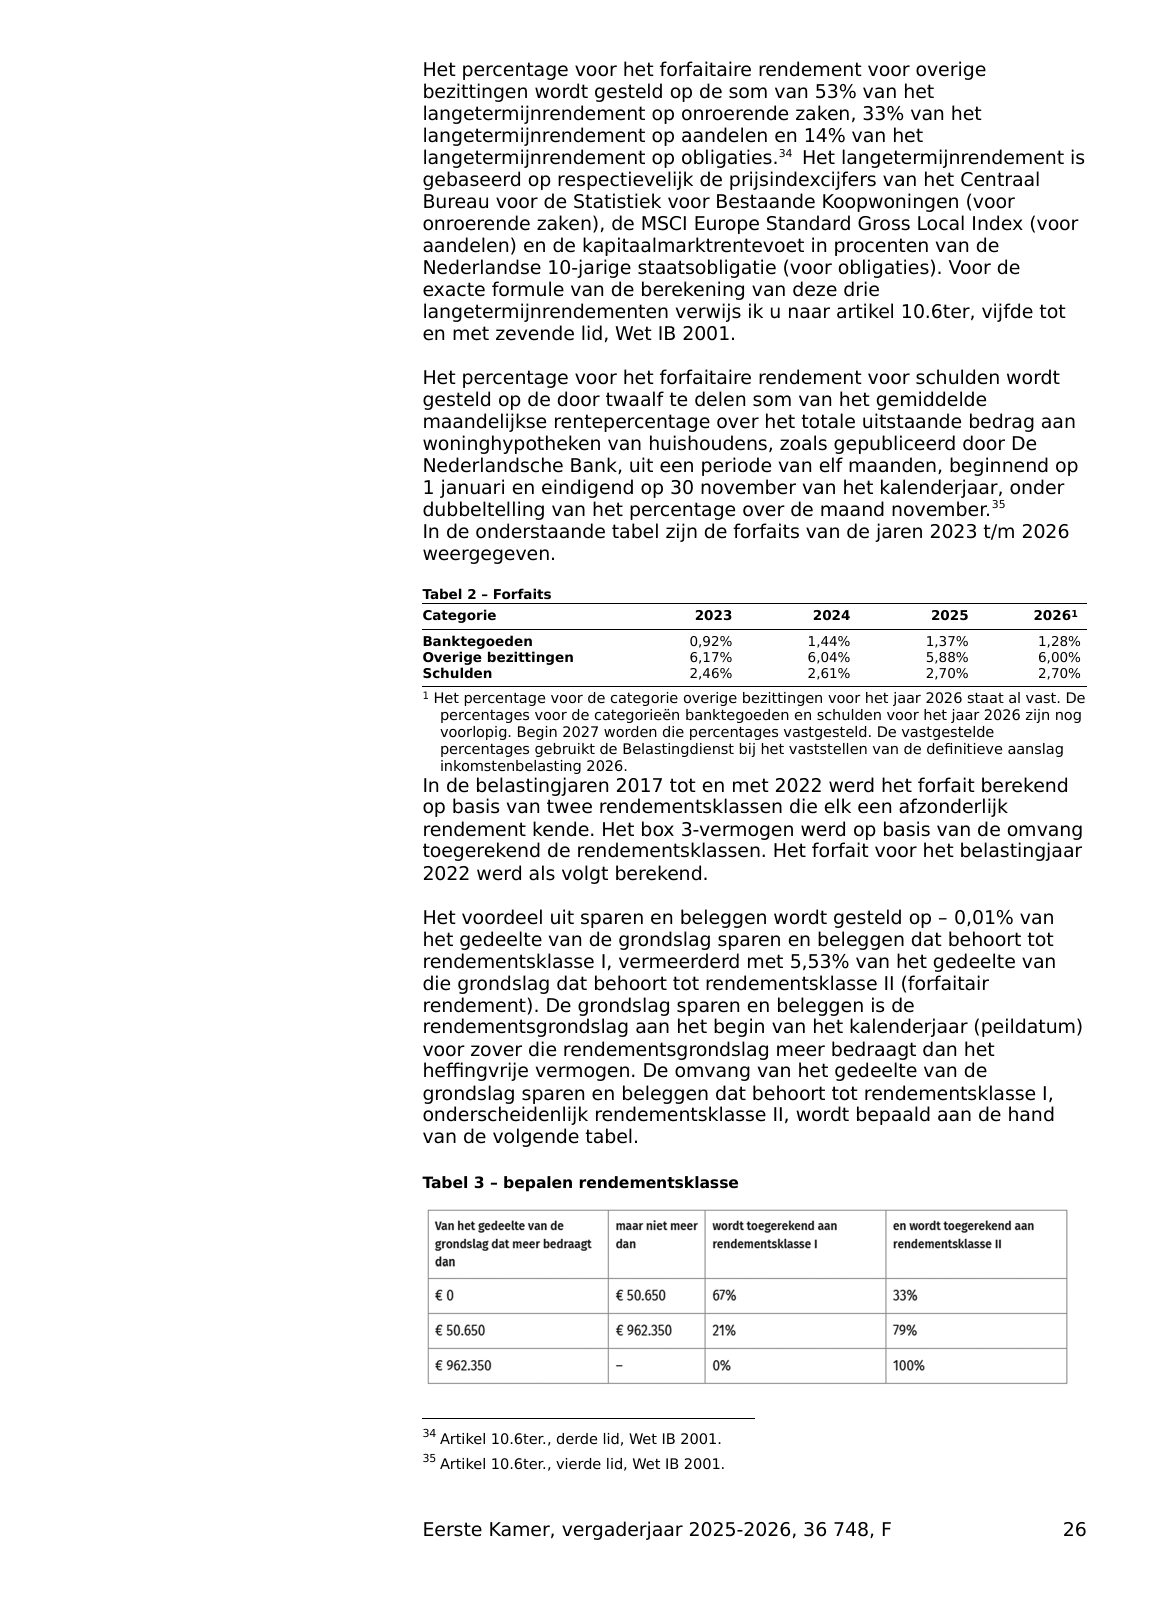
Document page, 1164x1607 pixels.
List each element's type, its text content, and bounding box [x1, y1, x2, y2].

table_cell 2,70% [856, 666, 974, 686]
table_header Tabel 2 – Forfaits [422, 587, 1087, 602]
table_cell 2023 [620, 604, 738, 628]
table_cell Schulden [422, 666, 620, 686]
text Het percentage voor het forfaitaire rendement voor schulden wordt gesteld op de door twaalf te delen som van het gemiddelde maandelijkse rentepercentage over het totale uitstaande bedrag aan woninghypotheken van huishoudens, zoals gepubliceerd door De Nederlandsche Bank, uit een periode van elf maanden, beginnend op 1 januari en eindigend op 30 november van het kalenderjaar, onder dubbeltelling van het percentage over de maand november. [422, 367, 1087, 521]
table_cell 1 Het percentage voor de categorie overige bezittingen voor het jaar 2026 staat al vast. De percentages voor de categorieën banktegoeden en schulden voor het jaar 2026 zijn nog voorlopig. Begin 2027 worden die percentages vastgesteld. De vastgestelde percentages gebruikt de Belastingdienst bij het vaststellen van de definitieve aanslag inkomstenbelasting 2026. [422, 687, 1087, 774]
text Tabel 3 – bepalen rendementsklasse [422, 1174, 1072, 1192]
text In de belastingjaren 2017 tot en met 2022 werd het forfait berekend op basis van twee rendementsklassen die elk een afzonderlijk rendement kende. Het box 3-vermogen werd op basis van de omvang toegerekend de rendementsklassen. Het forfait voor het belastingjaar 2022 werd als volgt berekend. [422, 774, 1087, 884]
table_cell Overige bezittingen [422, 650, 620, 666]
table_cell 2025 [856, 604, 974, 628]
text Artikel 10.6ter., vierde lid, Wet IB 2001. [422, 1452, 1087, 1474]
table_cell 2,61% [738, 666, 856, 686]
table_cell 6,17% [620, 650, 738, 666]
table_cell 20261 [974, 604, 1087, 628]
table_cell 0,92% [620, 630, 738, 650]
table_cell Banktegoeden [422, 630, 620, 650]
table_cell 1,37% [856, 630, 974, 650]
table_cell 2,46% [620, 666, 738, 686]
table_cell 1,28% [974, 630, 1087, 650]
text Artikel 10.6ter., derde lid, Wet IB 2001. [422, 1427, 1087, 1449]
table_cell 5,88% [856, 650, 974, 666]
text Het percentage voor het forfaitaire rendement voor overige bezittingen wordt gesteld op de som van 53% van het langetermijnrendement op onroerende zaken, 33% van het langetermijnrendement op aandelen en 14% van het langetermijnrendement op obligaties. Het langetermijnrendement is gebaseerd op respectievelijk de prijsindexcijfers van het Centraal Bureau voor de Statistiek voor Bestaande Koopwoningen (voor onroerende zaken), de MSCI Europe Standard Gross Local Index (voor aandelen) en de kapitaalmarktrentevoet in procenten van de Nederlandse 10-jarige staatsobligatie (voor obligaties). Voor de exacte formule van de berekening van deze drie langetermijnrendementen verwijs ik u naar artikel 10.6ter, vijfde tot en met zevende lid, Wet IB 2001. [422, 59, 1087, 345]
picture [422, 1204, 1072, 1388]
table_cell 1,44% [738, 630, 856, 650]
table_cell 2,70% [974, 666, 1087, 686]
table_cell Categorie [422, 604, 620, 628]
table_cell 2024 [738, 604, 856, 628]
table_cell 6,04% [738, 650, 856, 666]
text In de onderstaande tabel zijn de forfaits van de jaren 2023 t/m 2026 weergegeven. [422, 521, 1087, 565]
text Het voordeel uit sparen en beleggen wordt gesteld op – 0,01% van het gedeelte van de grondslag sparen en beleggen dat behoort tot rendementsklasse I, vermeerderd met 5,53% van het gedeelte van die grondslag dat behoort tot rendementsklasse II (forfaitair rendement). De grondslag sparen en beleggen is de rendementsgrondslag aan het begin van het kalenderjaar (peildatum) voor zover die rendementsgrondslag meer bedraagt dan het heffingvrije vermogen. De omvang van het gedeelte van de grondslag sparen en beleggen dat behoort tot rendementsklasse I, onderscheidenlijk rendementsklasse II, wordt bepaald aan de hand van de volgende tabel. [422, 907, 1087, 1148]
table_cell 6,00% [974, 650, 1087, 666]
